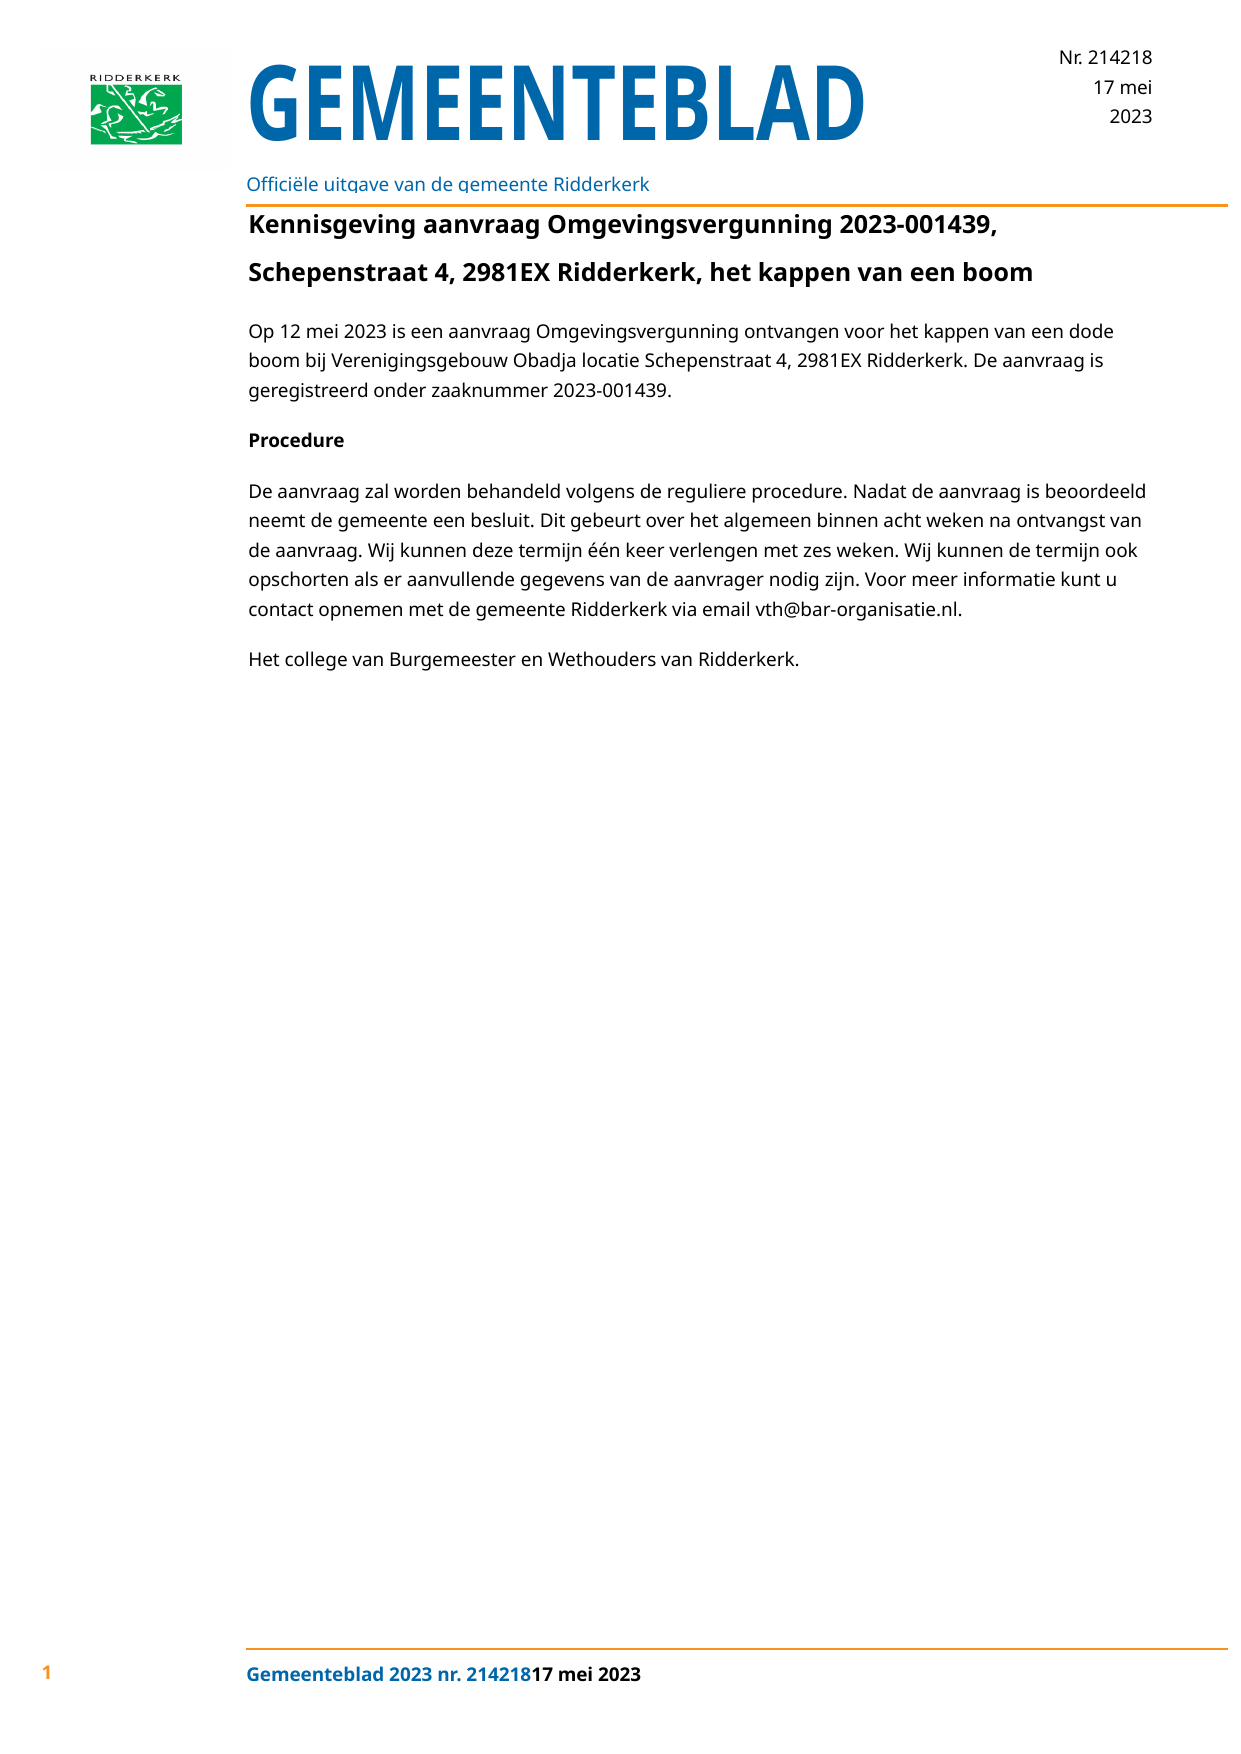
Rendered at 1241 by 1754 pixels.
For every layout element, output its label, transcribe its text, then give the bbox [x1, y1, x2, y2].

text Op 12 mei 2023 is een aanvraag Omgevingsvergunning ontvangen voor het kappen van een dode boom bij Verenigingsgebouw Obadja locatie Schepenstraat 4, 2981EX Ridderkerk. De aanvraag is geregistreerd onder zaaknummer 2023-001439. [248, 318, 1152, 403]
text Kennisgeving aanvraag Omgevingsvergunning 2023-001439, Schepenstraat 4, 2981EX Ridderkerk, het kappen van een boom [248, 207, 1152, 288]
text Procedure [248, 427, 1152, 453]
text De aanvraag zal worden behandeld volgens de reguliere procedure. Nadat de aanvraag is beoordeeld neemt de gemeente een besluit. Dit gebeurt over het algemeen binnen acht weken na ontvangst van de aanvraag. Wij kunnen deze termijn één keer verlengen met zes weken. Wij kunnen de termijn ook opschorten als er aanvullende gegevens van de aanvrager nodig zijn. Voor meer informatie kunt u contact opnemen met de gemeente Ridderkerk via email vth@bar-organisatie.nl. [248, 478, 1152, 622]
text Het college van Burgemeester en Wethouders van Ridderkerk. [248, 647, 1152, 672]
picture [41, 47, 231, 172]
